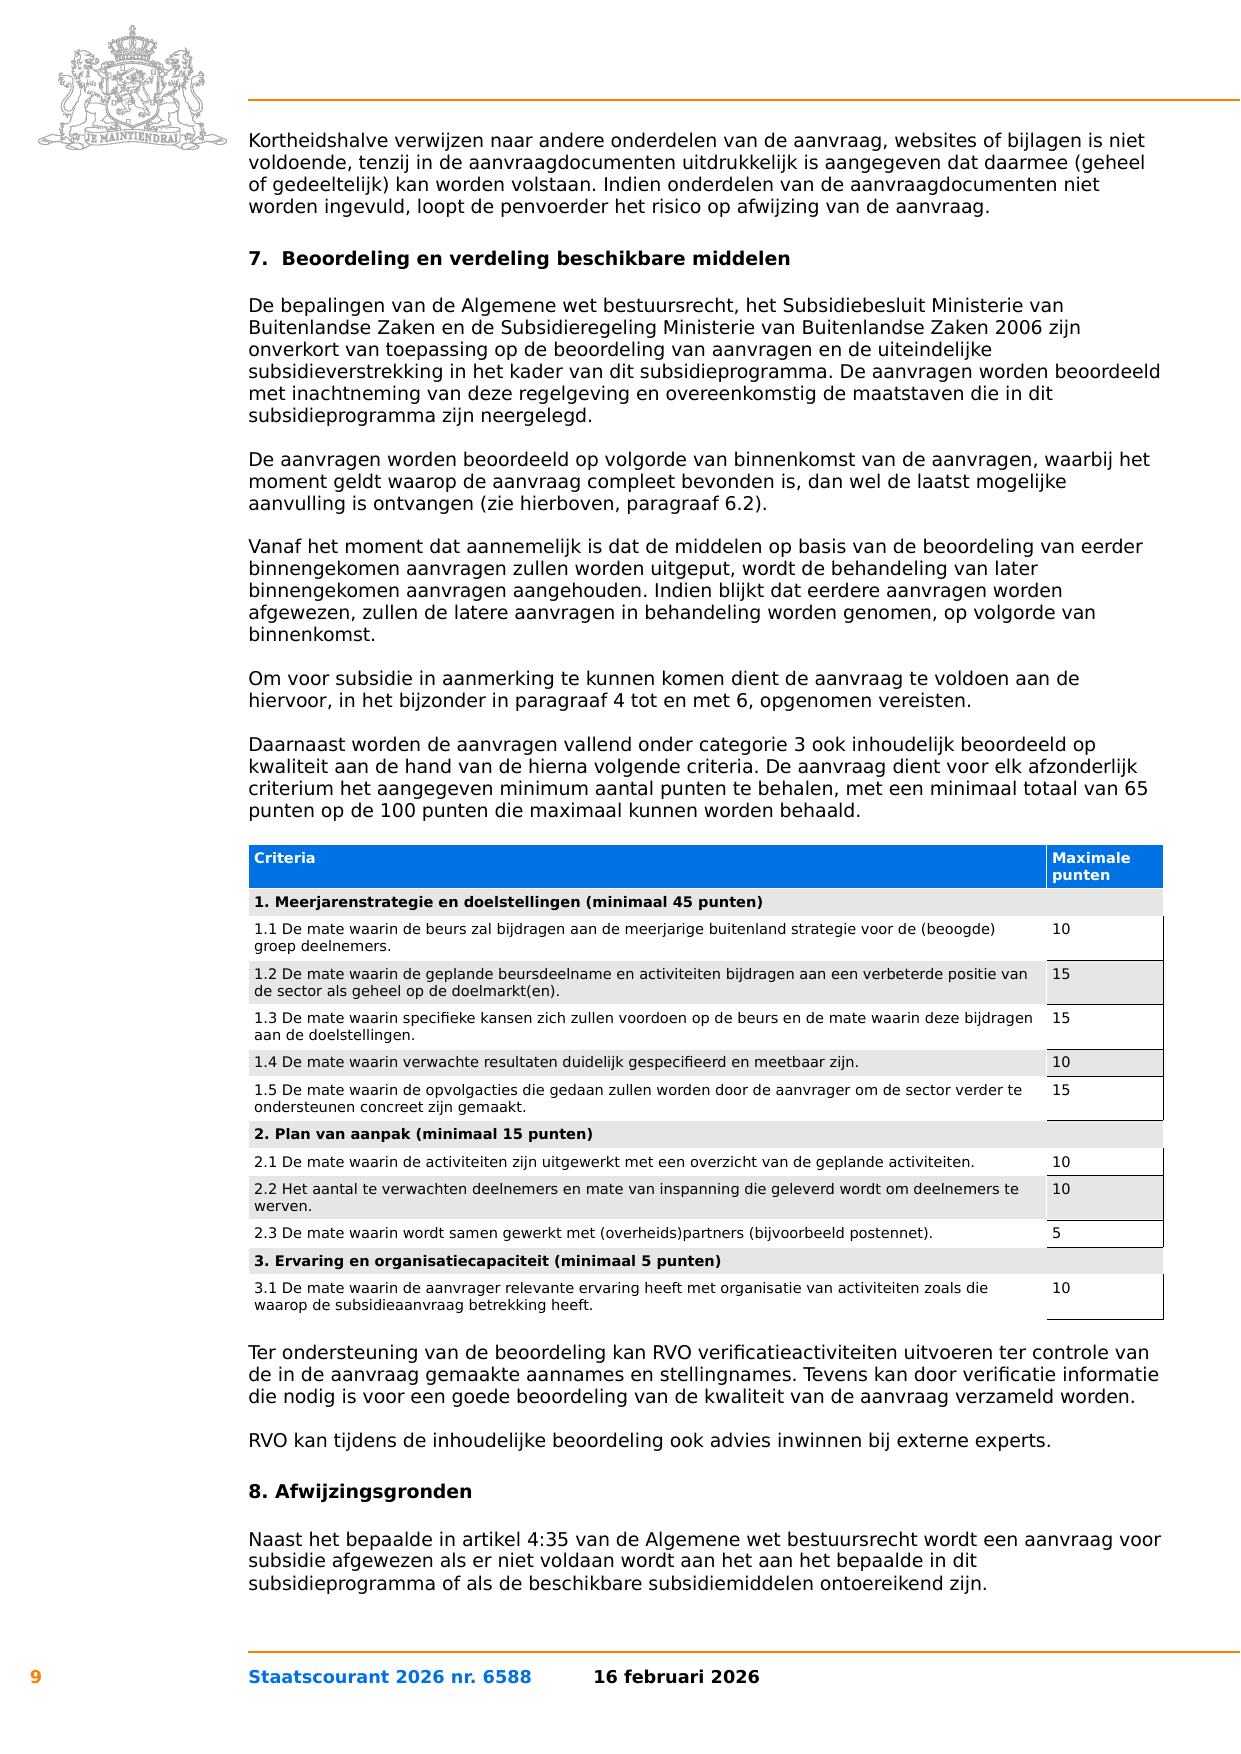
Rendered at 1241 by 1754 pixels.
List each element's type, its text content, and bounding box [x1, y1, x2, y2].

table_cell 5 [1047, 1221, 1163, 1247]
table_header Maximale punten [1047, 845, 1163, 888]
text Om voor subsidie in aanmerking te kunnen komen dient de aanvraag te voldoen aan de hiervoor, in het bijzonder in paragraaf 4 tot en met 6, opgenomen vereisten. [248, 668, 1163, 712]
table_cell 15 [1047, 961, 1163, 1004]
text Vanaf het moment dat aannemelijk is dat de middelen op basis van de beoordeling van eerder binnengekomen aanvragen zullen worden uitgeput, wordt de behandeling van later binnengekomen aanvragen aangehouden. Indien blijkt dat eerdere aanvragen worden afgewezen, zullen de latere aanvragen in behandeling worden genomen, op volgorde van binnenkomst. [248, 536, 1163, 646]
table_cell 10 [1047, 1050, 1163, 1076]
text RVO kan tijdens de inhoudelijke beoordeling ook advies inwinnen bij externe experts. [248, 1429, 1163, 1451]
table_cell 2.3 De mate waarin wordt samen gewerkt met (overheids)partners (bijvoorbeeld postennet). [249, 1221, 1046, 1247]
text De bepalingen van de Algemene wet bestuursrecht, het Subsidiebesluit Ministerie van Buitenlandse Zaken en de Subsidieregeling Ministerie van Buitenlandse Zaken 2006 zijn onverkort van toepassing op de beoordeling van aanvragen en de uiteindelijke subsidieverstrekking in het kader van dit subsidieprogramma. De aanvragen worden beoordeeld met inachtneming van deze regelgeving en overeenkomstig de maatstaven die in dit subsidieprogramma zijn neergelegd. [248, 295, 1163, 427]
table_cell 1.1 De mate waarin de beurs zal bijdragen aan de meerjarige buitenland strategie voor de (beoogde) groep deelnemers. [249, 917, 1046, 960]
table_cell 10 [1047, 1149, 1163, 1175]
table_cell 10 [1047, 1275, 1163, 1319]
table_cell 2.1 De mate waarin de activiteiten zijn uitgewerkt met een overzicht van de geplande activiteiten. [249, 1149, 1046, 1175]
subtitle 8. Afwijzingsgronden [248, 1481, 1163, 1503]
table_cell 10 [1047, 1176, 1163, 1219]
text Ter ondersteuning van de beoordeling kan RVO verificatieactiviteiten uitvoeren ter controle van de in de aanvraag gemaakte aannames en stellingnames. Tevens kan door verificatie informatie die nodig is voor een goede beoordeling van de kwaliteit van de aanvraag verzameld worden. [248, 1342, 1163, 1408]
text De aanvragen worden beoordeeld op volgorde van binnenkomst van de aanvragen, waarbij het moment geldt waarop de aanvraag compleet bevonden is, dan wel de laatst mogelijke aanvulling is ontvangen (zie hierboven, paragraaf 6.2). [248, 448, 1163, 514]
text Naast het bepaalde in artikel 4:35 van de Algemene wet bestuursrecht wordt een aanvraag voor subsidie afgewezen als er niet voldaan wordt aan het aan het bepaalde in dit subsidieprogramma of als de beschikbare subsidiemiddelen ontoereikend zijn. [248, 1528, 1163, 1594]
table_cell 3. Ervaring en organisatiecapaciteit (minimaal 5 punten) [249, 1248, 1163, 1274]
table_cell 1.4 De mate waarin verwachte resultaten duidelijk gespecifieerd en meetbaar zijn. [249, 1050, 1046, 1076]
table_cell 1. Meerjarenstrategie en doelstellingen (minimaal 45 punten) [249, 889, 1163, 916]
picture [38, 25, 227, 150]
table_cell 15 [1047, 1077, 1163, 1120]
table_cell 2. Plan van aanpak (minimaal 15 punten) [249, 1121, 1163, 1148]
table_cell 1.3 De mate waarin specifieke kansen zich zullen voordoen op de beurs en de mate waarin deze bijdragen aan de doelstellingen. [249, 1005, 1046, 1049]
text Daarnaast worden de aanvragen vallend onder categorie 3 ook inhoudelijk beoordeeld op kwaliteit aan de hand van de hierna volgende criteria. De aanvraag dient voor elk afzonderlijk criterium het aangegeven minimum aantal punten te behalen, met een minimaal totaal van 65 punten op de 100 punten die maximaal kunnen worden behaald. [248, 734, 1163, 822]
table_cell 1.2 De mate waarin de geplande beursdeelname en activiteiten bijdragen aan een verbeterde positie van de sector als geheel op de doelmarkt(en). [249, 961, 1046, 1004]
subtitle 7. Beoordeling en verdeling beschikbare middelen [248, 248, 1163, 270]
table_cell 15 [1047, 1005, 1163, 1049]
table_header Criteria [249, 845, 1046, 888]
table_cell 3.1 De mate waarin de aanvrager relevante ervaring heeft met organisatie van activiteiten zoals die waarop de subsidieaanvraag betrekking heeft. [249, 1275, 1046, 1319]
table_cell 2.2 Het aantal te verwachten deelnemers en mate van inspanning die geleverd wordt om deelnemers te werven. [249, 1176, 1046, 1219]
table_cell 10 [1047, 917, 1163, 960]
table_cell 1.5 De mate waarin de opvolgacties die gedaan zullen worden door de aanvrager om de sector verder te ondersteunen concreet zijn gemaakt. [249, 1077, 1046, 1120]
text Kortheidshalve verwijzen naar andere onderdelen van de aanvraag, websites of bijlagen is niet voldoende, tenzij in de aanvraagdocumenten uitdrukkelijk is aangegeven dat daarmee (geheel of gedeeltelijk) kan worden volstaan. Indien onderdelen van de aanvraagdocumenten niet worden ingevuld, loopt de penvoerder het risico op afwijzing van de aanvraag. [248, 130, 1163, 218]
